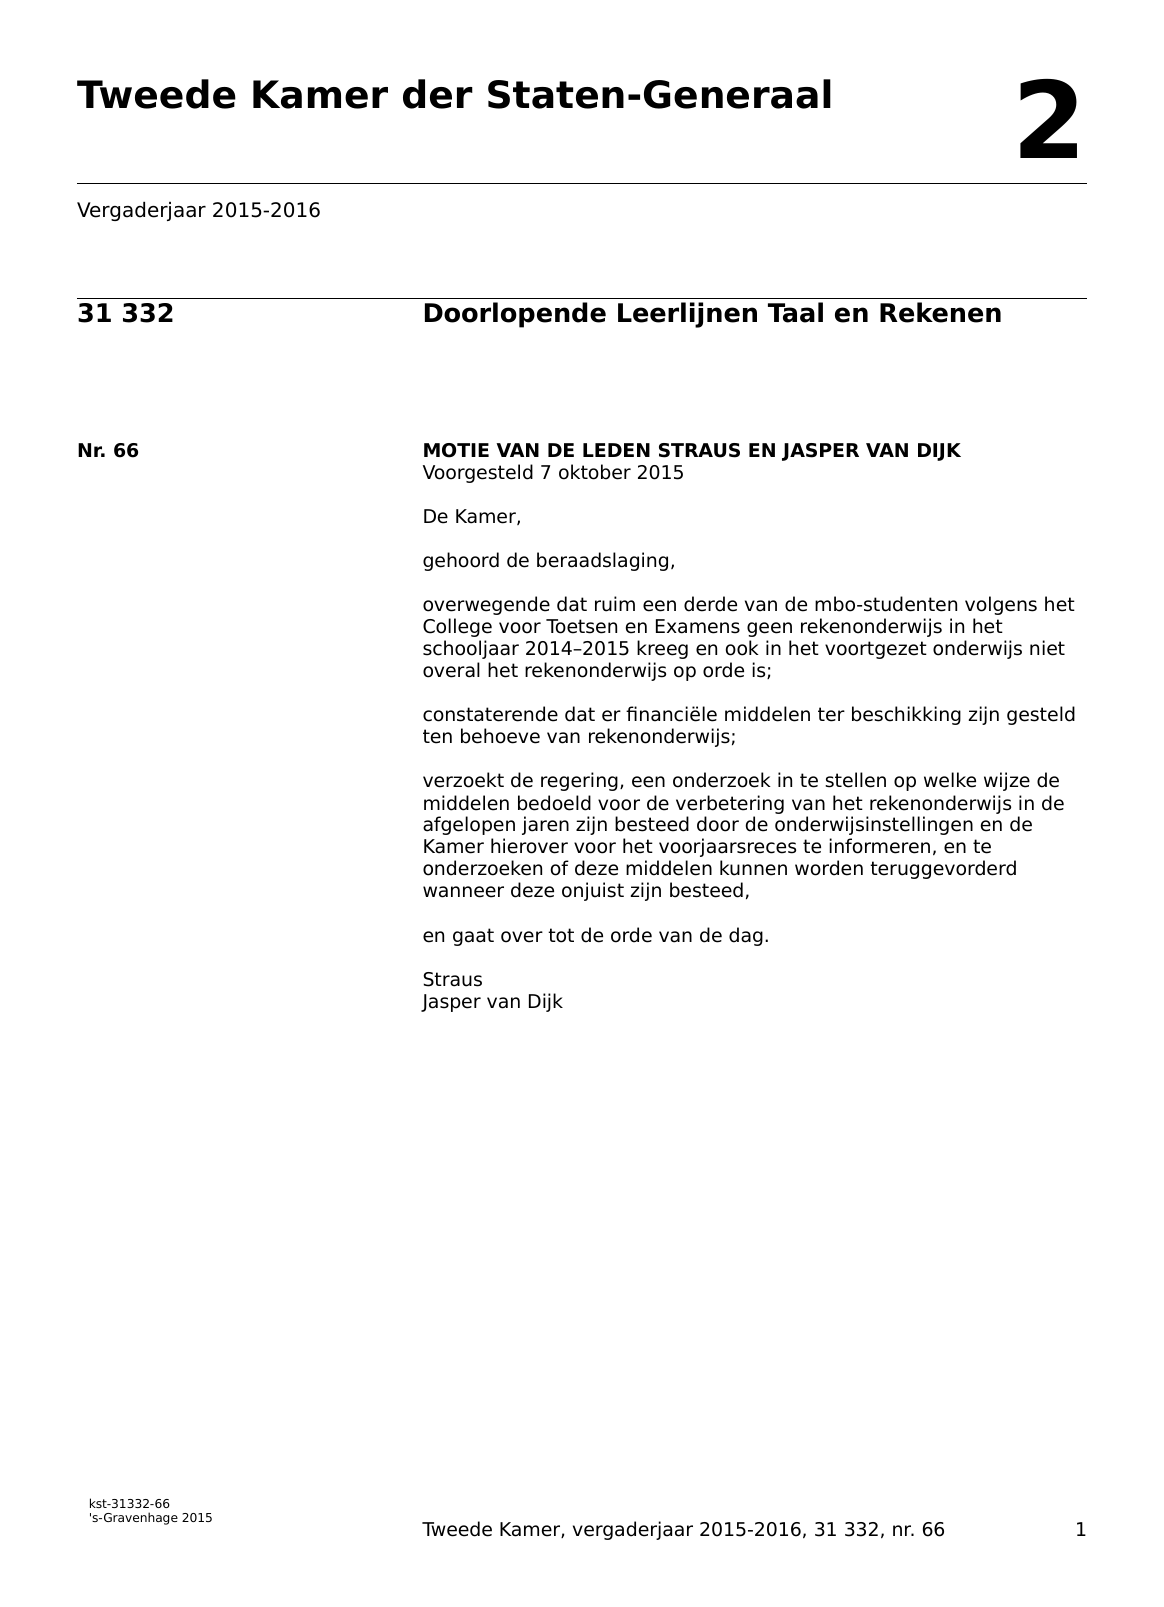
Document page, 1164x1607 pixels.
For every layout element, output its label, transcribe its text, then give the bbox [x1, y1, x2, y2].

table_header 2 [886, 59, 1087, 183]
text gehoord de beraadslaging, [422, 550, 1087, 572]
table_cell Vergaderjaar 2015-2016 [77, 184, 1087, 298]
text 's-Gravenhage 2015 [88, 1511, 323, 1525]
text Straus [422, 969, 1087, 991]
subtitle Nr. 66 MOTIE VAN DE LEDEN STRAUS EN JASPER VAN DIJK [77, 440, 1087, 462]
text De Kamer, [422, 506, 1087, 528]
text verzoekt de regering, een onderzoek in te stellen op welke wijze de middelen bedoeld voor de verbetering van het rekenonderwijs in de afgelopen jaren zijn besteed door de onderwijsinstellingen en de Kamer hierover voor het voorjaarsreces te informeren, en te onderzoeken of deze middelen kunnen worden teruggevorderd wanneer deze onjuist zijn besteed, [422, 770, 1087, 902]
table_header Tweede Kamer der Staten-Generaal [77, 59, 886, 183]
text kst-31332-66 [88, 1497, 323, 1511]
text Voorgesteld 7 oktober 2015 [422, 462, 1087, 484]
subtitle 31 332 Doorlopende Leerlijnen Taal en Rekenen [77, 299, 1087, 329]
text en gaat over tot de orde van de dag. [422, 924, 1087, 946]
text overwegende dat ruim een derde van de mbo-studenten volgens het College voor Toetsen en Examens geen rekenonderwijs in het schooljaar 2014–2015 kreeg en ook in het voortgezet onderwijs niet overal het rekenonderwijs op orde is; [422, 594, 1087, 682]
text Jasper van Dijk [422, 991, 1087, 1013]
text constaterende dat er financiële middelen ter beschikking zijn gesteld ten behoeve van rekenonderwijs; [422, 704, 1087, 748]
